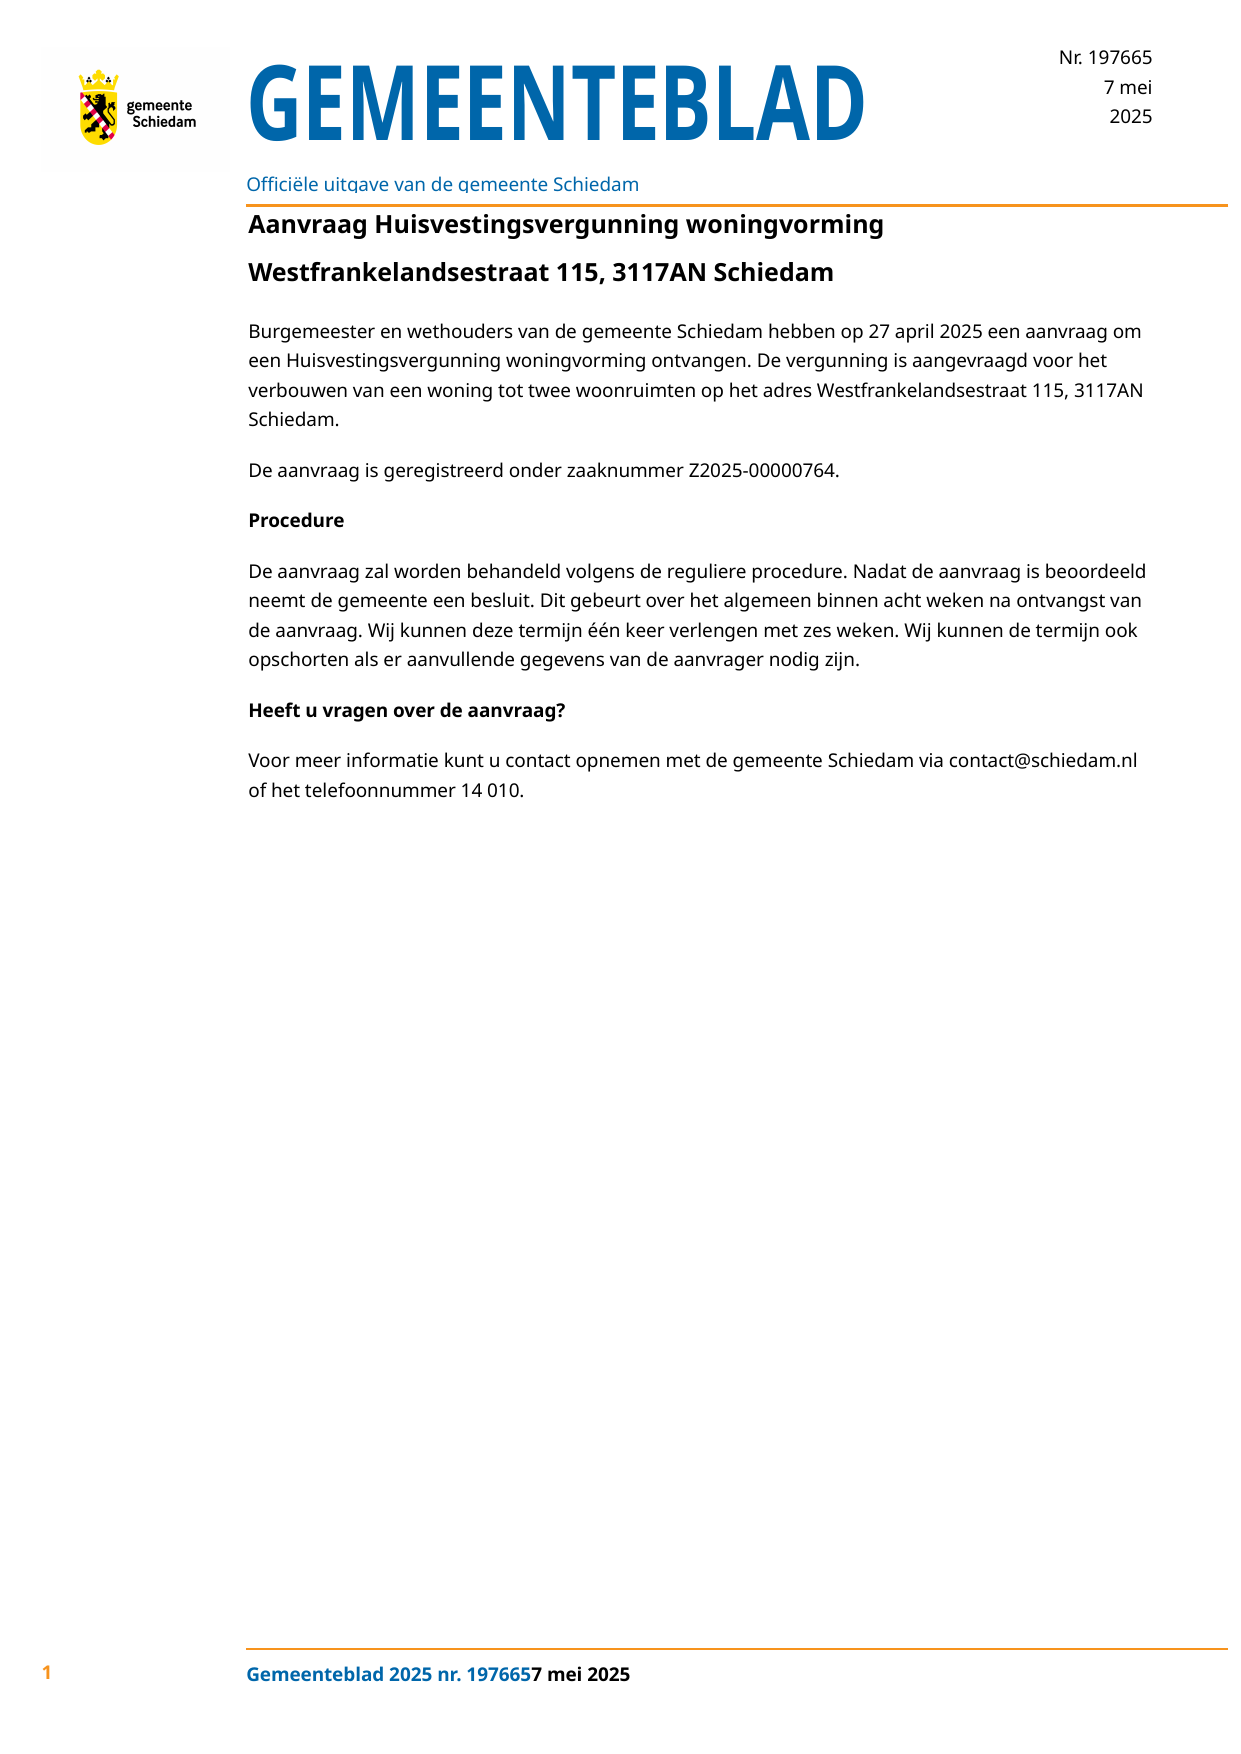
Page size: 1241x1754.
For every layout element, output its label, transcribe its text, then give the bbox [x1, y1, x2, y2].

text De aanvraag is geregistreerd onder zaaknummer Z2025-00000764. [248, 457, 1152, 483]
text Heeft u vragen over de aanvraag? [248, 697, 1152, 723]
text De aanvraag zal worden behandeld volgens de reguliere procedure. Nadat de aanvraag is beoordeeld neemt de gemeente een besluit. Dit gebeurt over het algemeen binnen acht weken na ontvangst van de aanvraag. Wij kunnen deze termijn één keer verlengen met zes weken. Wij kunnen de termijn ook opschorten als er aanvullende gegevens van de aanvrager nodig zijn. [248, 558, 1152, 672]
text Burgemeester en wethouders van de gemeente Schiedam hebben op 27 april 2025 een aanvraag om een Huisvestingsvergunning woningvorming ontvangen. De vergunning is aangevraagd voor het verbouwen van een woning tot twee woonruimten op het adres Westfrankelandsestraat 115, 3117AN Schiedam. [248, 318, 1152, 432]
text Procedure [248, 507, 1152, 533]
text Voor meer informatie kunt u contact opnemen met de gemeente Schiedam via contact@schiedam.nl of het telefoonnummer 14 010. [248, 747, 1152, 803]
text Aanvraag Huisvestingsvergunning woningvorming Westfrankelandsestraat 115, 3117AN Schiedam [248, 207, 1152, 288]
picture [41, 47, 231, 172]
